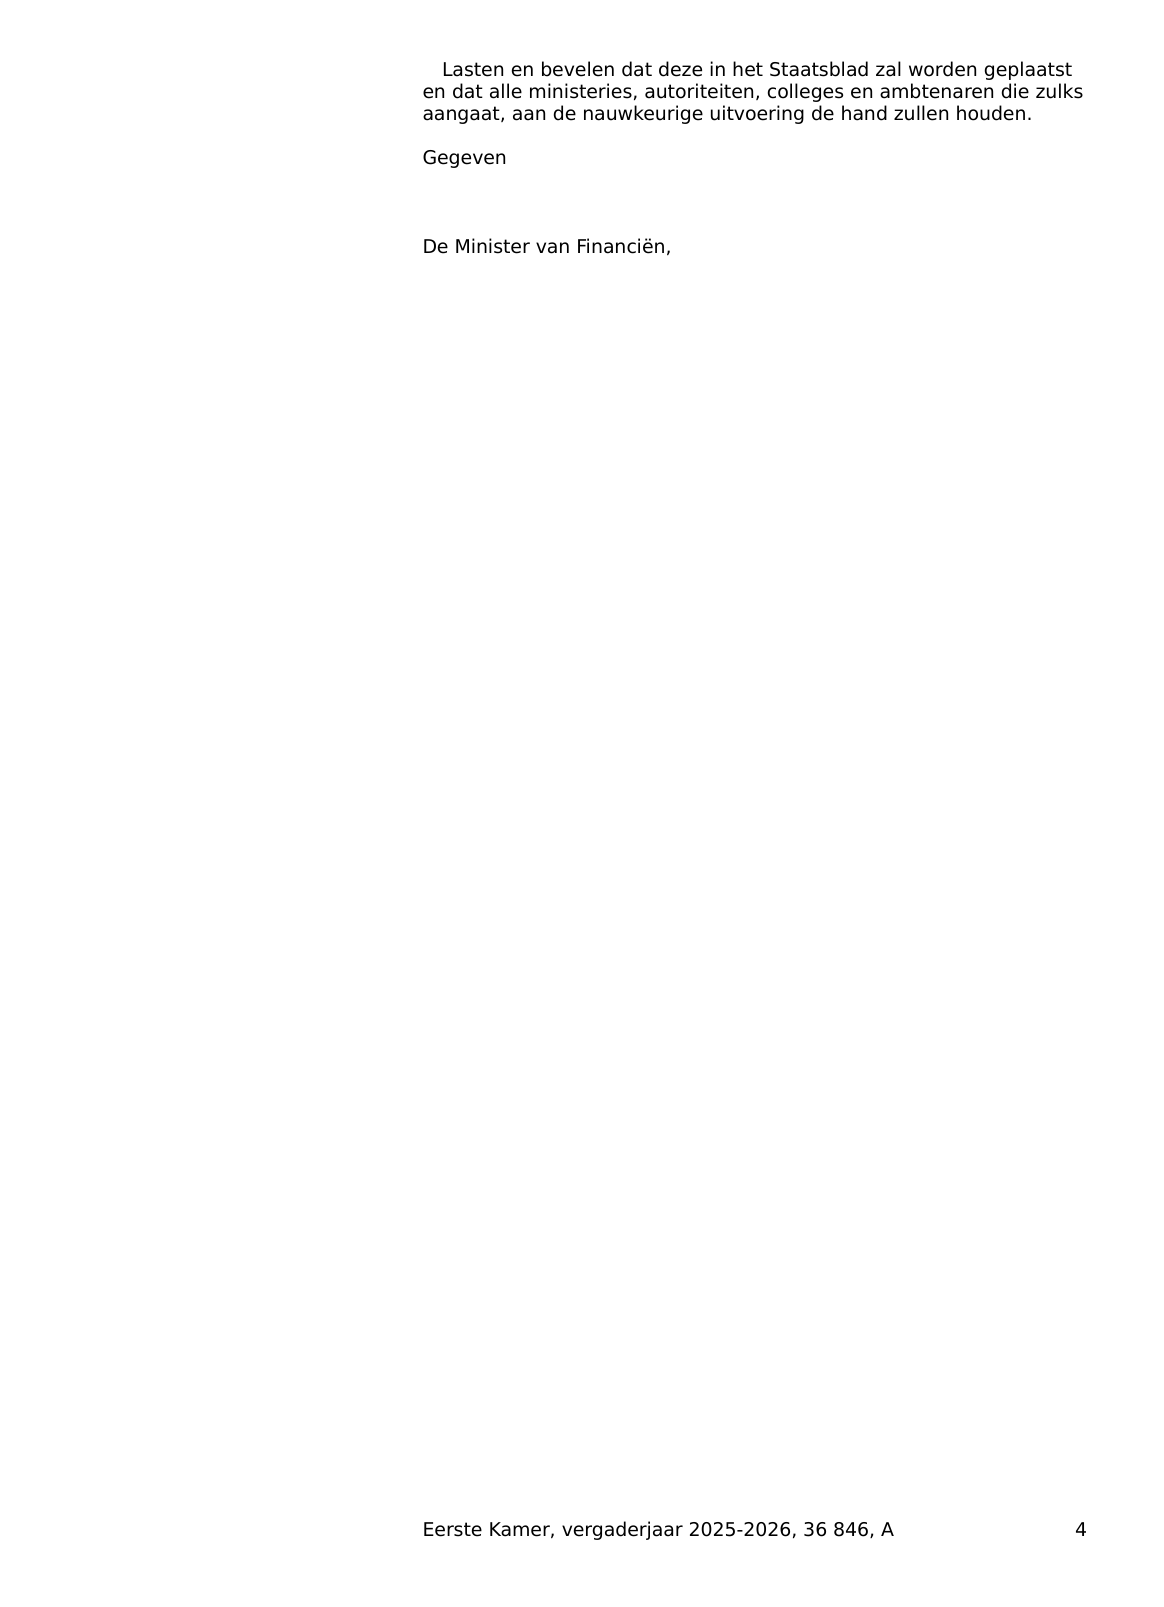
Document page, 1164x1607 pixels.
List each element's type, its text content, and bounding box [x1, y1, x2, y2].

text De Minister van Financiën, [422, 236, 1087, 258]
text Gegeven [422, 147, 1087, 169]
text Lasten en bevelen dat deze in het Staatsblad zal worden geplaatst en dat alle ministeries, autoriteiten, colleges en ambtenaren die zulks aangaat, aan de nauwkeurige uitvoering de hand zullen houden. [422, 59, 1087, 125]
